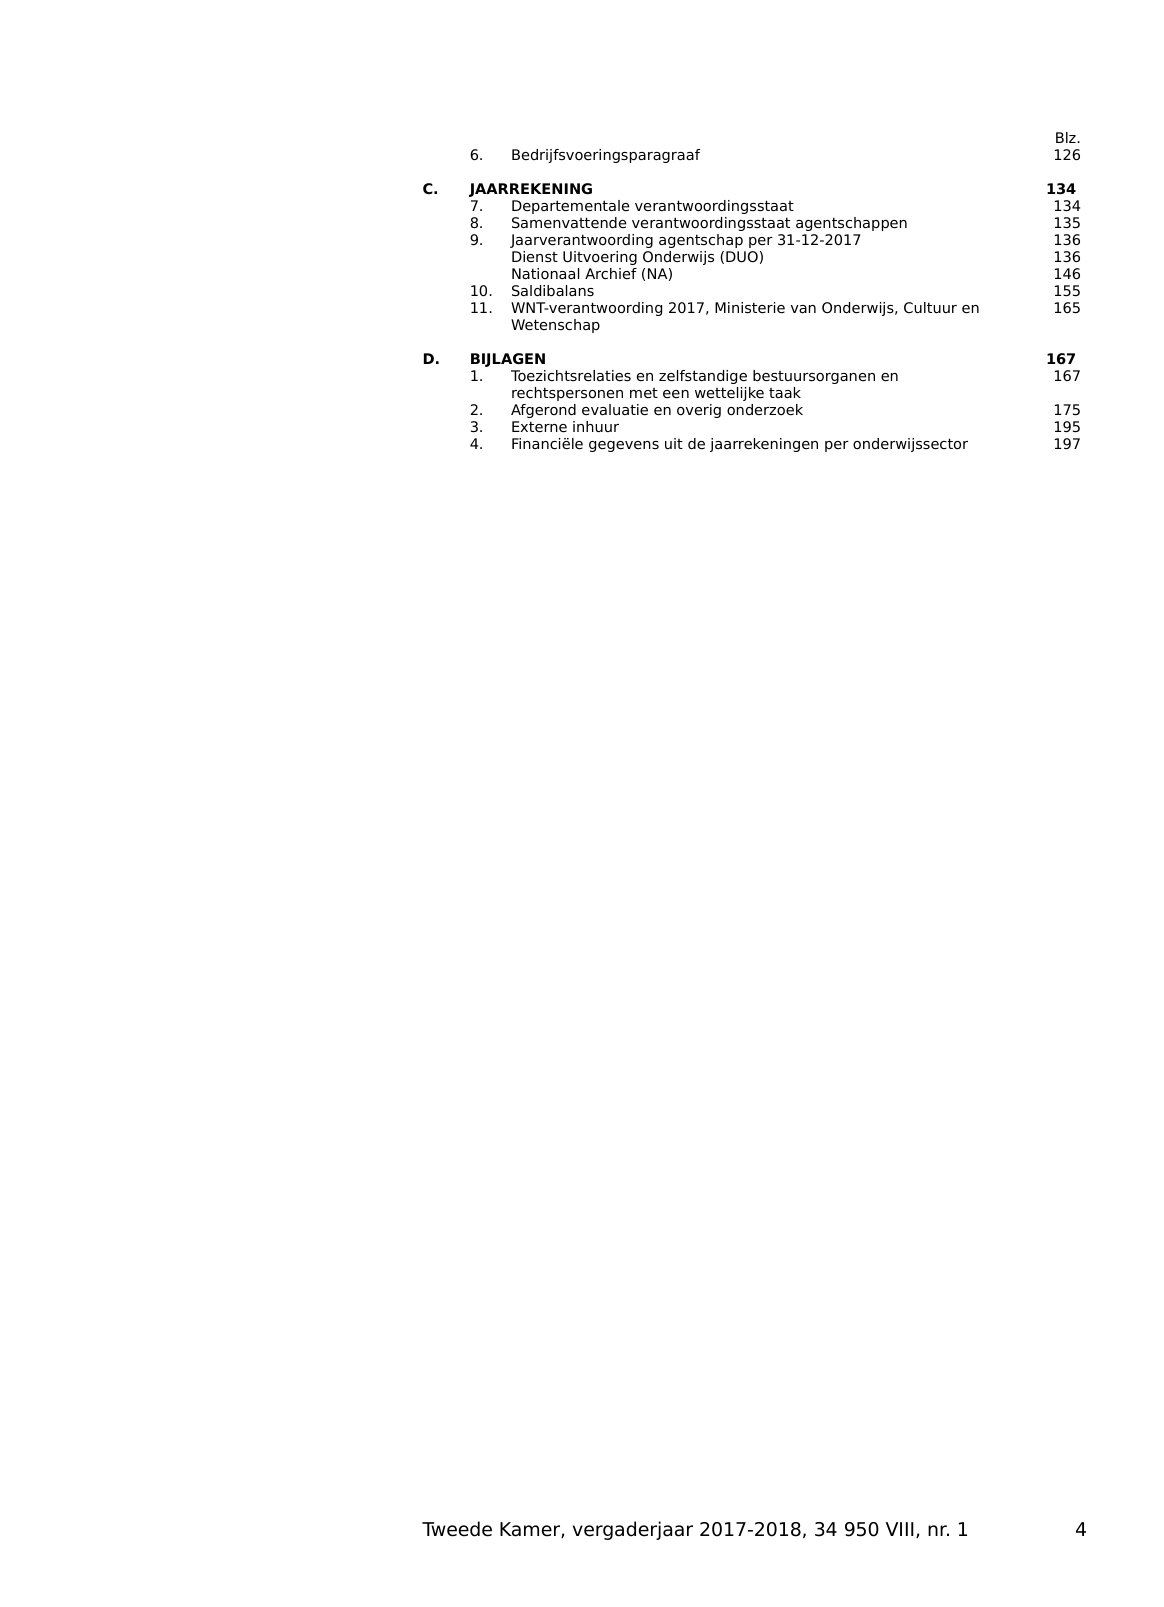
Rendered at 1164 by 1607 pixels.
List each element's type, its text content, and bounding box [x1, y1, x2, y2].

table_cell BIJLAGEN [464, 351, 1013, 368]
table_cell [464, 266, 505, 283]
table_cell [1013, 334, 1087, 351]
table_cell 2. [464, 402, 505, 418]
table_cell [422, 334, 463, 351]
table_cell 11. [464, 300, 505, 334]
table_cell [422, 419, 463, 436]
table_cell [422, 300, 463, 334]
table_cell Financiële gegevens uit de jaarrekeningen per onderwijssector [505, 436, 1013, 452]
table_cell 155 [1013, 283, 1087, 300]
table_cell [505, 334, 1013, 351]
table_cell 165 [1013, 300, 1087, 334]
table_cell [422, 368, 463, 402]
table_cell 135 [1013, 215, 1087, 232]
table_cell 197 [1013, 436, 1087, 452]
table_header [464, 130, 505, 147]
table_cell 3. [464, 419, 505, 436]
table_cell [422, 198, 463, 215]
table_cell [422, 249, 463, 266]
table_cell D. [422, 351, 463, 368]
table_header [422, 130, 463, 147]
table_cell 167 [1013, 368, 1087, 402]
table_cell [464, 334, 505, 351]
table_cell [422, 232, 463, 249]
table_cell [422, 215, 463, 232]
table_cell [505, 164, 1013, 181]
table_cell [422, 436, 463, 452]
table_cell 8. [464, 215, 505, 232]
table_cell 4. [464, 436, 505, 452]
table_cell 175 [1013, 402, 1087, 418]
table_cell 7. [464, 198, 505, 215]
table_header [505, 130, 1013, 147]
table_cell 146 [1013, 266, 1087, 283]
table_cell 126 [1013, 147, 1087, 164]
table_cell 134 [1013, 181, 1087, 198]
table_cell Afgerond evaluatie en overig onderzoek [505, 402, 1013, 418]
table_cell 1. [464, 368, 505, 402]
table_cell Nationaal Archief (NA) [505, 266, 1013, 283]
table_cell C. [422, 181, 463, 198]
table_cell JAARREKENING [464, 181, 1013, 198]
table_cell 9. [464, 232, 505, 249]
table_cell Saldibalans [505, 283, 1013, 300]
table_cell Externe inhuur [505, 419, 1013, 436]
table_cell 10. [464, 283, 505, 300]
table_cell 167 [1013, 351, 1087, 368]
table_cell Departementale verantwoordingsstaat [505, 198, 1013, 215]
table_cell 6. [464, 147, 505, 164]
table_cell Dienst Uitvoering Onderwijs (DUO) [505, 249, 1013, 266]
table_cell [422, 283, 463, 300]
table_cell [422, 164, 463, 181]
table_cell [464, 164, 505, 181]
table_cell 195 [1013, 419, 1087, 436]
table_cell Jaarverantwoording agentschap per 31-12-2017 [505, 232, 1013, 249]
table_cell [422, 266, 463, 283]
table_cell Toezichtsrelaties en zelfstandige bestuursorganen en rechtspersonen met een wettelijke taak [505, 368, 1013, 402]
table_cell WNT-verantwoording 2017, Ministerie van Onderwijs, Cultuur en Wetenschap [505, 300, 1013, 334]
table_cell 136 [1013, 249, 1087, 266]
table_cell [1013, 164, 1087, 181]
table_cell [422, 402, 463, 418]
table_cell 134 [1013, 198, 1087, 215]
table_cell Bedrijfsvoeringsparagraaf [505, 147, 1013, 164]
table_cell Samenvattende verantwoordingsstaat agentschappen [505, 215, 1013, 232]
table_cell [464, 249, 505, 266]
table_header Blz. [1013, 130, 1087, 147]
table_cell [422, 147, 463, 164]
table_cell 136 [1013, 232, 1087, 249]
